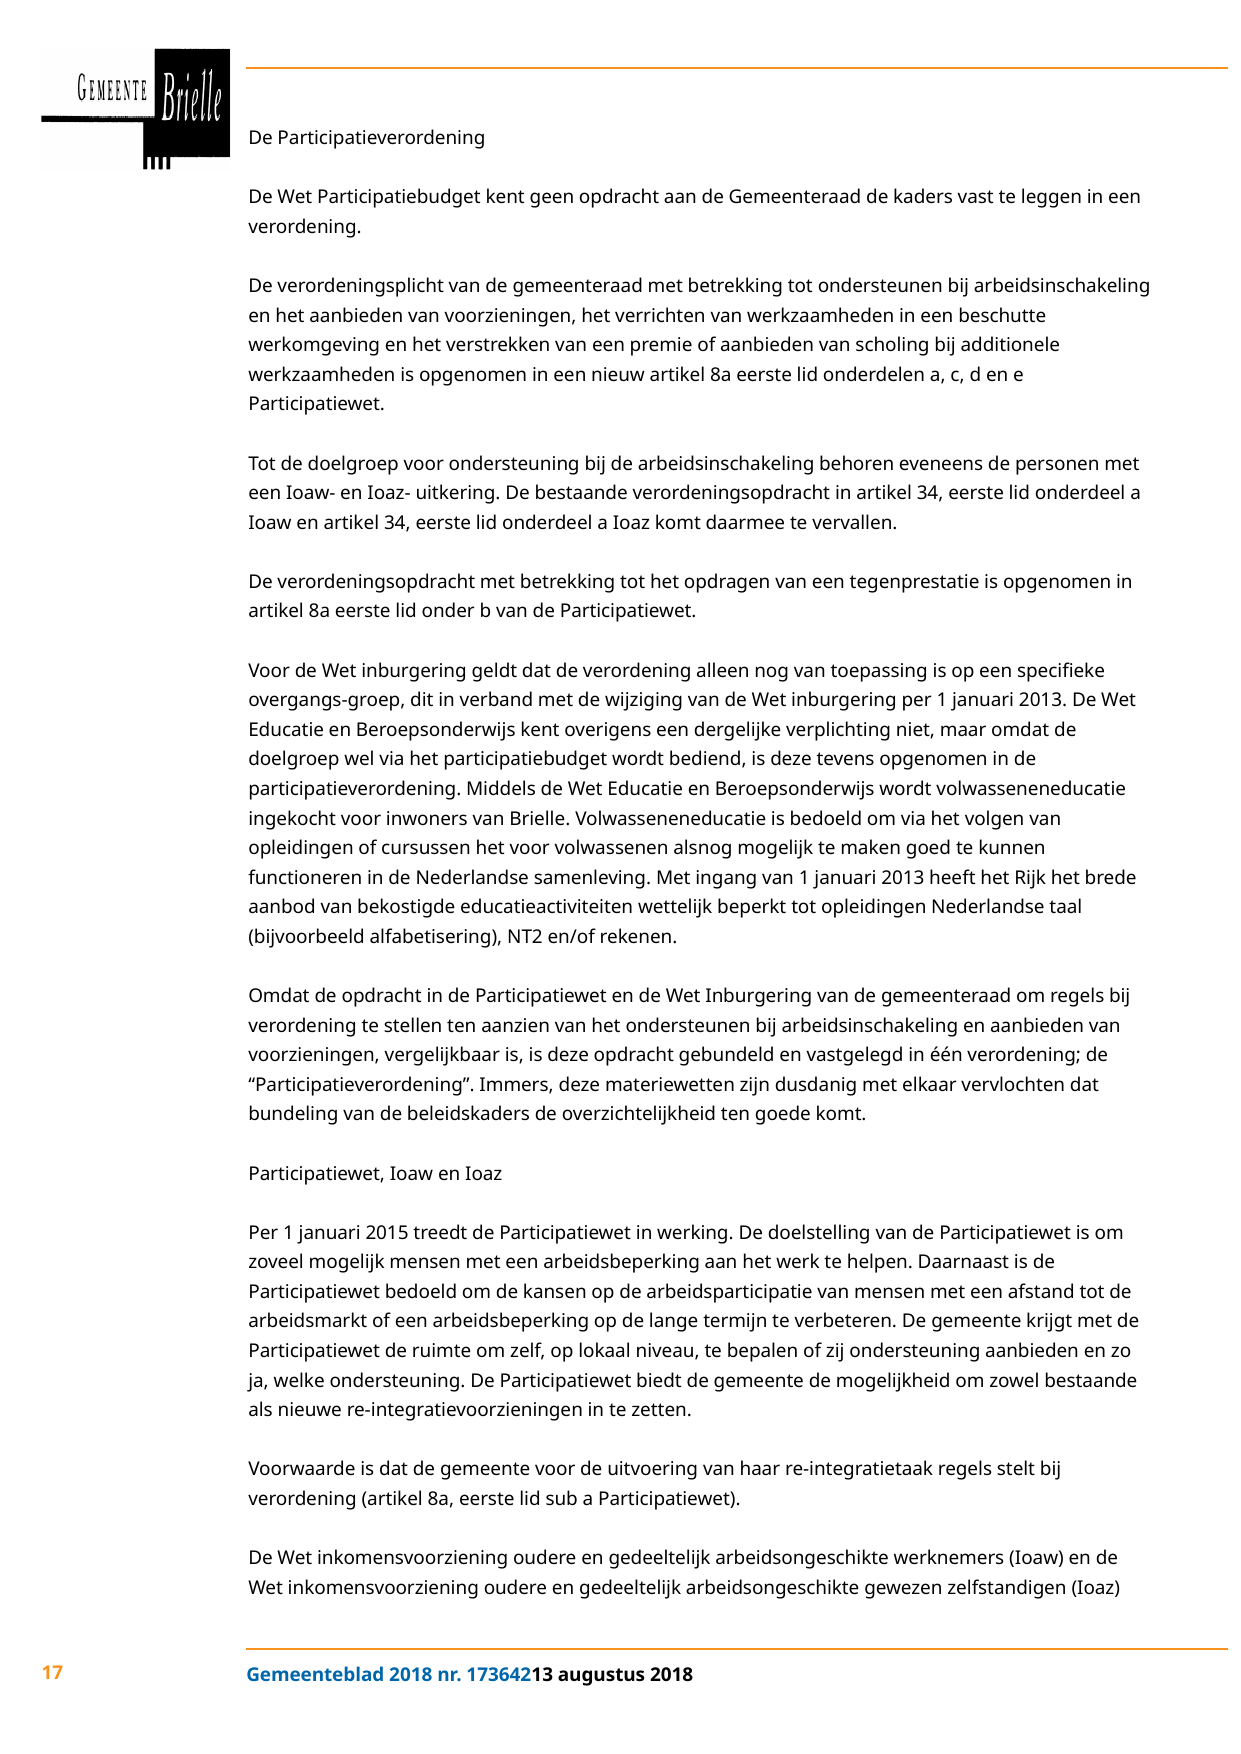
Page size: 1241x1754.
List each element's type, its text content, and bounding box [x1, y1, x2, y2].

text Omdat de opdracht in de Participatiewet en de Wet Inburgering van de gemeenteraad om regels bij verordening te stellen ten aanzien van het ondersteunen bij arbeidsinschakeling en aanbieden van voorzieningen, vergelijkbaar is, is deze opdracht gebundeld en vastgelegd in één verordening; de “Participatieverordening”. Immers, deze materiewetten zijn dusdanig met elkaar vervlochten dat bundeling van de beleidskaders de overzichtelijkheid ten goede komt. [248, 982, 1152, 1126]
text Tot de doelgroep voor ondersteuning bij de arbeidsinschakeling behoren eveneens de personen met een Ioaw- en Ioaz- uitkering. De bestaande verordeningsopdracht in artikel 34, eerste lid onderdeel a Ioaw en artikel 34, eerste lid onderdeel a Ioaz komt daarmee te vervallen. [248, 450, 1152, 535]
text Participatiewet, Ioaw en Ioaz [248, 1160, 1152, 1186]
text De Wet Participatiebudget kent geen opdracht aan de Gemeenteraad de kaders vast te leggen in een verordening. [248, 183, 1152, 239]
text De verordeningsplicht van de gemeenteraad met betrekking tot ondersteunen bij arbeidsinschakeling en het aanbieden van voorzieningen, het verrichten van werkzaamheden in een beschutte werkomgeving en het verstrekken van een premie of aanbieden van scholing bij additionele werkzaamheden is opgenomen in een nieuw artikel 8a eerste lid onderdelen a, c, d en e Participatiewet. [248, 272, 1152, 416]
text De Participatieverordening [248, 124, 1152, 150]
text Per 1 januari 2015 treedt de Participatiewet in werking. De doelstelling van de Participatiewet is om zoveel mogelijk mensen met een arbeidsbeperking aan het werk te helpen. Daarnaast is de Participatiewet bedoeld om de kansen op de arbeidsparticipatie van mensen met een afstand tot de arbeidsmarkt of een arbeidsbeperking op de lange termijn te verbeteren. De gemeente krijgt met de Participatiewet de ruimte om zelf, op lokaal niveau, te bepalen of zij ondersteuning aanbieden en zo ja, welke ondersteuning. De Participatiewet biedt de gemeente de mogelijkheid om zowel bestaande als nieuwe re-integratievoorzieningen in te zetten. [248, 1219, 1152, 1422]
text De verordeningsopdracht met betrekking tot het opdragen van een tegenprestatie is opgenomen in artikel 8a eerste lid onder b van de Participatiewet. [248, 568, 1152, 623]
picture [41, 47, 231, 172]
text Voor de Wet inburgering geldt dat de verordening alleen nog van toepassing is op een specifieke overgangs-groep, dit in verband met de wijziging van de Wet inburgering per 1 januari 2013. De Wet Educatie en Beroepsonderwijs kent overigens een dergelijke verplichting niet, maar omdat de doelgroep wel via het participatiebudget wordt bediend, is deze tevens opgenomen in de participatieverordening. Middels de Wet Educatie en Beroepsonderwijs wordt volwasseneneducatie ingekocht voor inwoners van Brielle. Volwasseneneducatie is bedoeld om via het volgen van opleidingen of cursussen het voor volwassenen alsnog mogelijk te maken goed te kunnen functioneren in de Nederlandse samenleving. Met ingang van 1 januari 2013 heeft het Rijk het brede aanbod van bekostigde educatieactiviteiten wettelijk beperkt tot opleidingen Nederlandse taal (bijvoorbeeld alfabetisering), NT2 en/of rekenen. [248, 657, 1152, 949]
text Voorwaarde is dat de gemeente voor de uitvoering van haar re-integratietaak regels stelt bij verordening (artikel 8a, eerste lid sub a Participatiewet). [248, 1456, 1152, 1511]
text De Wet inkomensvoorziening oudere en gedeeltelijk arbeidsongeschikte werknemers (Ioaw) en de Wet inkomensvoorziening oudere en gedeeltelijk arbeidsongeschikte gewezen zelfstandigen (Ioaz) [248, 1544, 1152, 1600]
